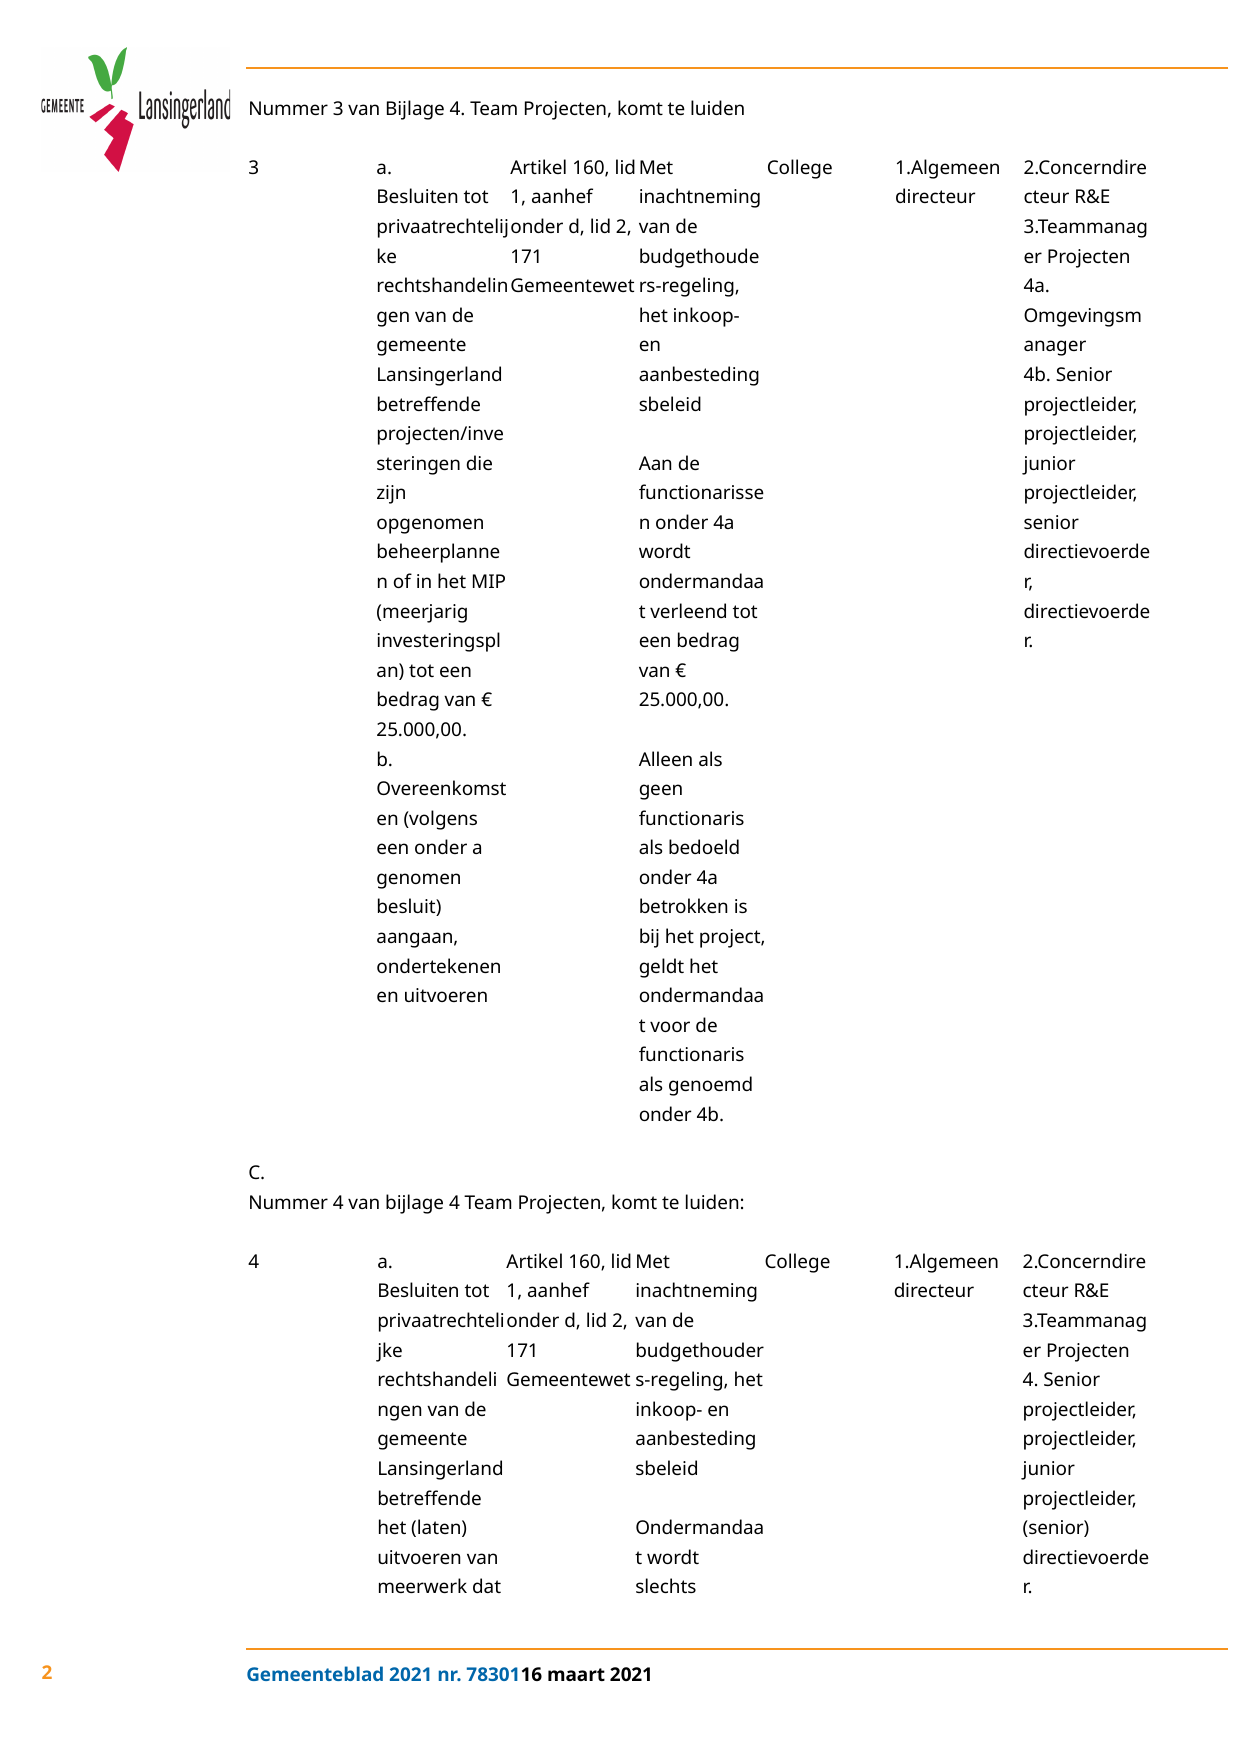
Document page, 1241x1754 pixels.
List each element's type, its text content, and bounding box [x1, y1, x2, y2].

table_header 1.Algemeen directeur [894, 1248, 1022, 1599]
table_header a. Besluiten tot privaatrechtelijke rechtshandelingen van de gemeente Lansingerland betreffende projecten/investeringen die zijn opgenomen beheerplannen of in het MIP (meerjarig investeringsplan) tot een bedrag van € 25.000,00. b. Overeenkomsten (volgens een onder a genomen besluit) aangaan, ondertekenen en uitvoeren [376, 154, 510, 1126]
text Nummer 3 van Bijlage 4. Team Projecten, komt te luiden [248, 95, 1152, 121]
table_header College [767, 154, 895, 1126]
table_header 3 [248, 154, 376, 1126]
table_header College [764, 1248, 893, 1599]
picture [41, 47, 231, 172]
table_header 4 [248, 1248, 377, 1599]
text Nummer 4 van bijlage 4 Team Projecten, komt te luiden: [248, 1189, 1152, 1214]
table_header 1.Algemeen directeur [895, 154, 1023, 1126]
table_header Artikel 160, lid 1, aanhef onder d, lid 2, 171 Gemeentewet [506, 1248, 635, 1599]
table_header Artikel 160, lid 1, aanhef onder d, lid 2, 171 Gemeentewet [510, 154, 638, 1126]
table_header Met inachtneming van de budgethouders-regeling, het inkoop- en aanbestedingsbeleid Ondermandaat wordt slechts [635, 1248, 764, 1599]
table_header 2.Concerndirecteur R&E 3.Teammanager Projecten 4. Senior projectleider, projectleider, junior projectleider, (senior) directievoerder. [1023, 1248, 1152, 1599]
text C. [248, 1159, 1152, 1185]
table_header 2.Concerndirecteur R&E 3.Teammanager Projecten 4a. Omgevingsmanager 4b. Senior projectleider, projectleider, junior projectleider, senior directievoerder, directievoerder. [1023, 154, 1152, 1126]
table_header Met inachtneming van de budgethouders-regeling, het inkoop- en aanbestedingsbeleid Aan de functionarissen onder 4a wordt ondermandaat verleend tot een bedrag van € 25.000,00. Alleen als geen functionaris als bedoeld onder 4a betrokken is bij het project, geldt het ondermandaat voor de functionaris als genoemd onder 4b. [639, 154, 767, 1126]
table_header a. Besluiten tot privaatrechtelijke rechtshandelingen van de gemeente Lansingerland betreffende het (laten) uitvoeren van meerwerk dat [377, 1248, 506, 1599]
